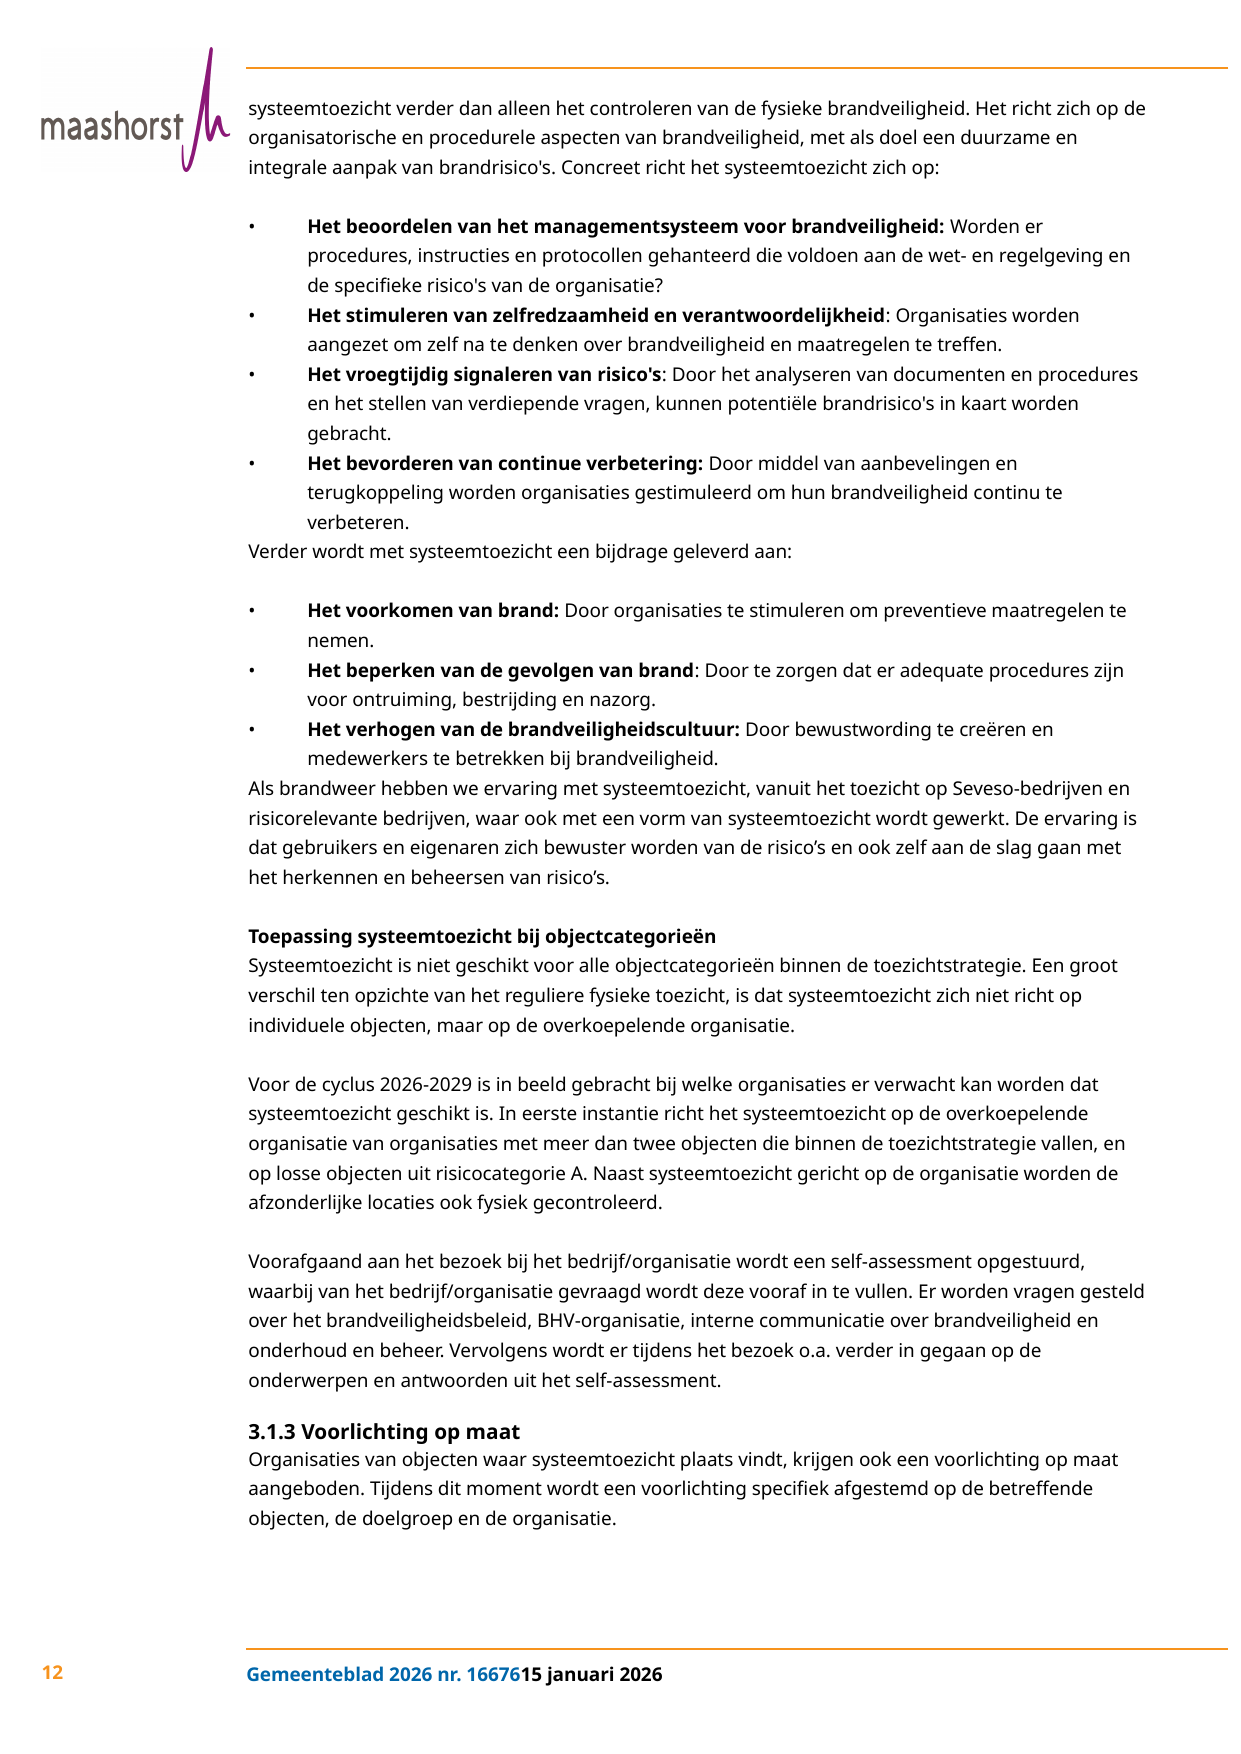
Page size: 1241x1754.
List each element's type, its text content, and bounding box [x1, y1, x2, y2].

list Het voorkomen van brand: Door organisaties te stimuleren om preventieve maatregelen te nemen. [248, 598, 1152, 653]
list Het vroegtijdig signaleren van risico's: Door het analyseren van documenten en procedures en het stellen van verdiepende vragen, kunnen potentiële brandrisico's in kaart worden gebracht. [248, 361, 1152, 446]
text Voorafgaand aan het bezoek bij het bedrijf/organisatie wordt een self-assessment opgestuurd, waarbij van het bedrijf/organisatie gevraagd wordt deze vooraf in te vullen. Er worden vragen gesteld over het brandveiligheidsbeleid, BHV-organisatie, interne communicatie over brandveiligheid en onderhoud en beheer. Vervolgens wordt er tijdens het bezoek o.a. verder in gegaan op de onderwerpen en antwoorden uit het self-assessment. [248, 1248, 1152, 1393]
list Het verhogen van de brandveiligheidscultuur: Door bewustwording te creëren en medewerkers te betrekken bij brandveiligheid. [248, 716, 1152, 771]
text Organisaties van objecten waar systeemtoezicht plaats vindt, krijgen ook een voorlichting op maat aangeboden. Tijdens dit moment wordt een voorlichting specifiek afgestemd op de betreffende objecten, de doelgroep en de organisatie. [248, 1446, 1152, 1531]
picture [41, 47, 231, 172]
text Als brandweer hebben we ervaring met systeemtoezicht, vanuit het toezicht op Seveso-bedrijven en risicorelevante bedrijven, waar ook met een vorm van systeemtoezicht wordt gewerkt. De ervaring is dat gebruikers en eigenaren zich bewuster worden van de risico’s en ook zelf aan de slag gaan met het herkennen en beheersen van risico’s. [248, 775, 1152, 890]
list Het beperken van de gevolgen van brand: Door te zorgen dat er adequate procedures zijn voor ontruiming, bestrijding en nazorg. [248, 657, 1152, 712]
text Voor de cyclus 2026-2029 is in beeld gebracht bij welke organisaties er verwacht kan worden dat systeemtoezicht geschikt is. In eerste instantie richt het systeemtoezicht op de overkoepelende organisatie van organisaties met meer dan twee objecten die binnen de toezichtstrategie vallen, en op losse objecten uit risicocategorie A. Naast systeemtoezicht gericht op de organisatie worden de afzonderlijke locaties ook fysiek gecontroleerd. [248, 1071, 1152, 1215]
list Het bevorderen van continue verbetering: Door middel van aanbevelingen en terugkoppeling worden organisaties gestimuleerd om hun brandveiligheid continu te verbeteren. [248, 450, 1152, 535]
list Het stimuleren van zelfredzaamheid en verantwoordelijkheid: Organisaties worden aangezet om zelf na te denken over brandveiligheid en maatregelen te treffen. [248, 302, 1152, 357]
text 3.1.3 Voorlichting op maat [248, 1417, 1152, 1446]
list Het beoordelen van het managementsysteem voor brandveiligheid: Worden er procedures, instructies en protocollen gehanteerd die voldoen aan de wet- en regelgeving en de specifieke risico's van de organisatie? [248, 213, 1152, 298]
text Toepassing systeemtoezicht bij objectcategorieën [248, 923, 1152, 949]
text systeemtoezicht verder dan alleen het controleren van de fysieke brandveiligheid. Het richt zich op de organisatorische en procedurele aspecten van brandveiligheid, met als doel een duurzame en integrale aanpak van brandrisico's. Concreet richt het systeemtoezicht zich op: [248, 95, 1152, 180]
text Verder wordt met systeemtoezicht een bijdrage geleverd aan: [248, 538, 1152, 564]
text Systeemtoezicht is niet geschikt voor alle objectcategorieën binnen de toezichtstrategie. Een groot verschil ten opzichte van het reguliere fysieke toezicht, is dat systeemtoezicht zich niet richt op individuele objecten, maar op de overkoepelende organisatie. [248, 953, 1152, 1038]
